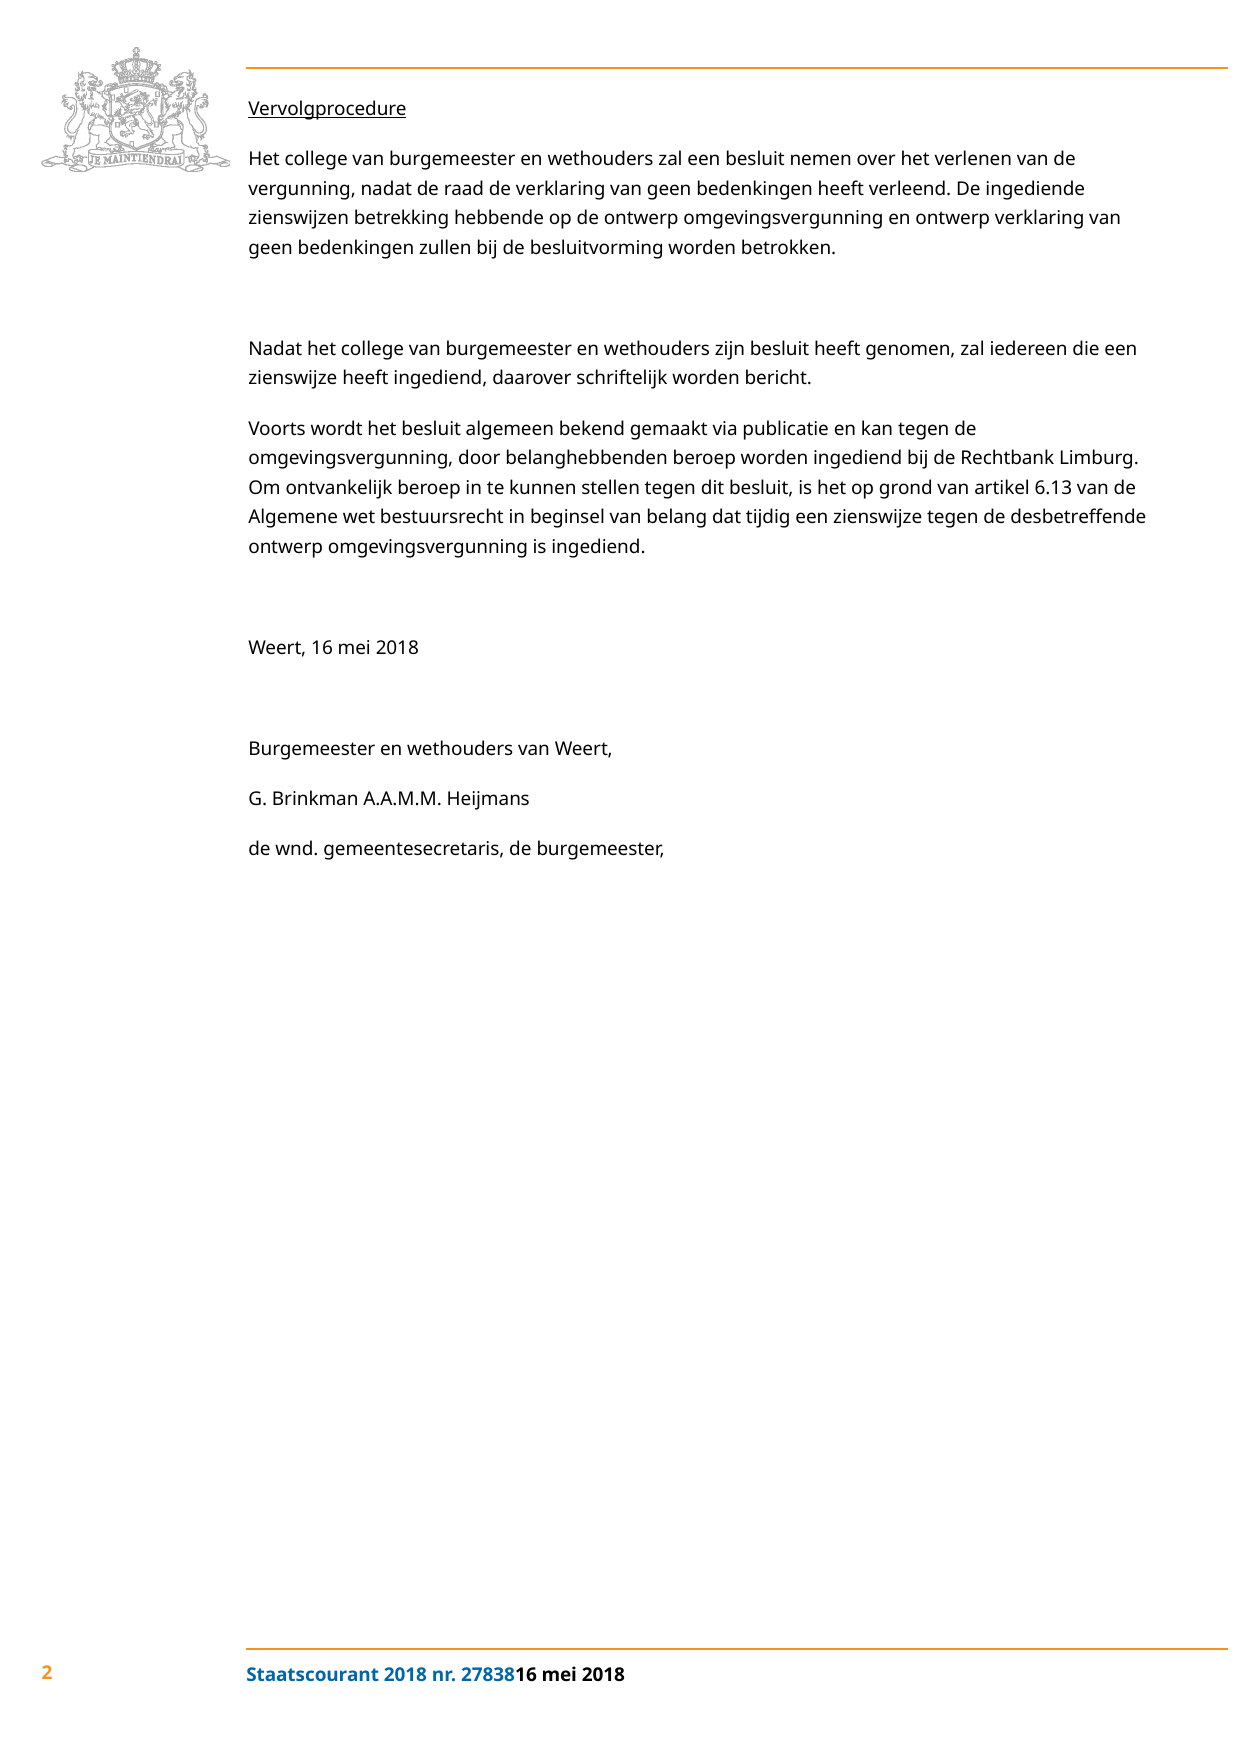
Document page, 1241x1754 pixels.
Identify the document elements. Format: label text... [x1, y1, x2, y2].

text Burgemeester en wethouders van Weert, [248, 735, 1152, 761]
text Voorts wordt het besluit algemeen bekend gemaakt via publicatie en kan tegen de omgevingsvergunning, door belanghebbenden beroep worden ingediend bij de Rechtbank Limburg. Om ontvankelijk beroep in te kunnen stellen tegen dit besluit, is het op grond van artikel 6.13 van de Algemene wet bestuursrecht in beginsel van belang dat tijdig een zienswijze tegen de desbetreffende ontwerp omgevingsvergunning is ingediend. [248, 415, 1152, 559]
text Weert, 16 mei 2018 [248, 634, 1152, 660]
text Het college van burgemeester en wethouders zal een besluit nemen over het verlenen van de vergunning, nadat de raad de verklaring van geen bedenkingen heeft verleend. De ingediende zienswijzen betrekking hebbende op de ontwerp omgevingsvergunning en ontwerp verklaring van geen bedenkingen zullen bij de besluitvorming worden betrokken. [248, 145, 1152, 260]
text Nadat het college van burgemeester en wethouders zijn besluit heeft genomen, zal iedereen die een zienswijze heeft ingediend, daarover schriftelijk worden bericht. [248, 335, 1152, 390]
picture [41, 47, 231, 172]
text de wnd. gemeentesecretaris, de burgemeester, [248, 836, 1152, 861]
text Vervolgprocedure [248, 95, 1152, 121]
text G. Brinkman A.A.M.M. Heijmans [248, 785, 1152, 811]
